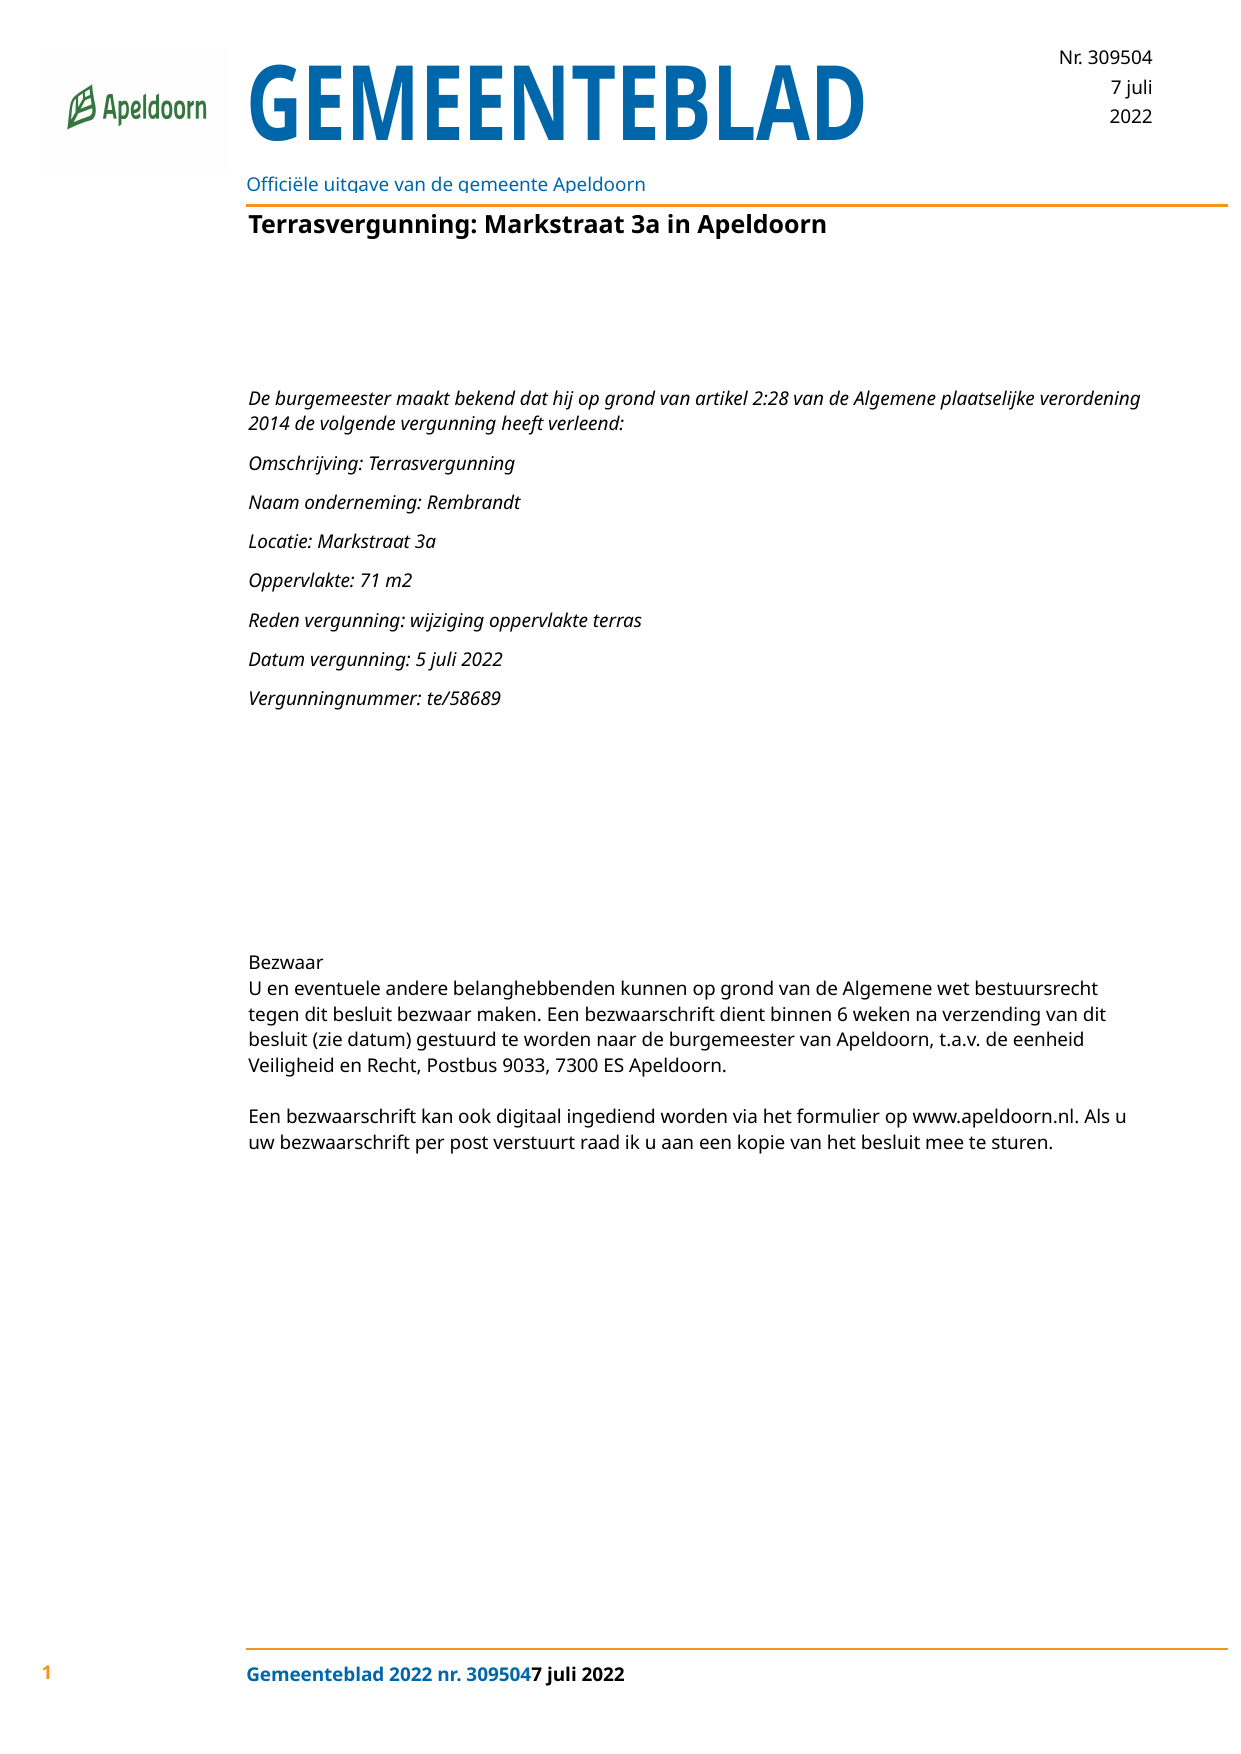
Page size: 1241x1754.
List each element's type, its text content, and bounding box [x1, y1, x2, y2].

text Een bezwaarschrift kan ook digitaal ingediend worden via het formulier op www.apeldoorn.nl. Als u uw bezwaarschrift per post verstuurt raad ik u aan een kopie van het besluit mee te sturen. [248, 1104, 1152, 1155]
text Terrasvergunning: Markstraat 3a in Apeldoorn [248, 207, 1152, 241]
text Oppervlakte: 71 m2 [248, 567, 1152, 593]
text Locatie: Markstraat 3a [248, 528, 1152, 554]
text Naam onderneming: Rembrandt [248, 489, 1152, 515]
picture [41, 47, 231, 172]
text Omschrijving: Terrasvergunning [248, 450, 1152, 475]
text Datum vergunning: 5 juli 2022 [248, 646, 1152, 672]
text Vergunningnummer: te/58689 [248, 685, 1152, 711]
text De burgemeester maakt bekend dat hij op grond van artikel 2:28 van de Algemene plaatselijke verordening 2014 de volgende vergunning heeft verleend: [248, 385, 1152, 436]
text Reden vergunning: wijziging oppervlakte terras [248, 607, 1152, 632]
text U en eventuele andere belanghebbenden kunnen op grond van de Algemene wet bestuursrecht tegen dit besluit bezwaar maken. Een bezwaarschrift dient binnen 6 weken na verzending van dit besluit (zie datum) gestuurd te worden naar de burgemeester van Apeldoorn, t.a.v. de eenheid Veiligheid en Recht, Postbus 9033, 7300 ES Apeldoorn. [248, 975, 1152, 1078]
text Bezwaar [248, 949, 1152, 975]
